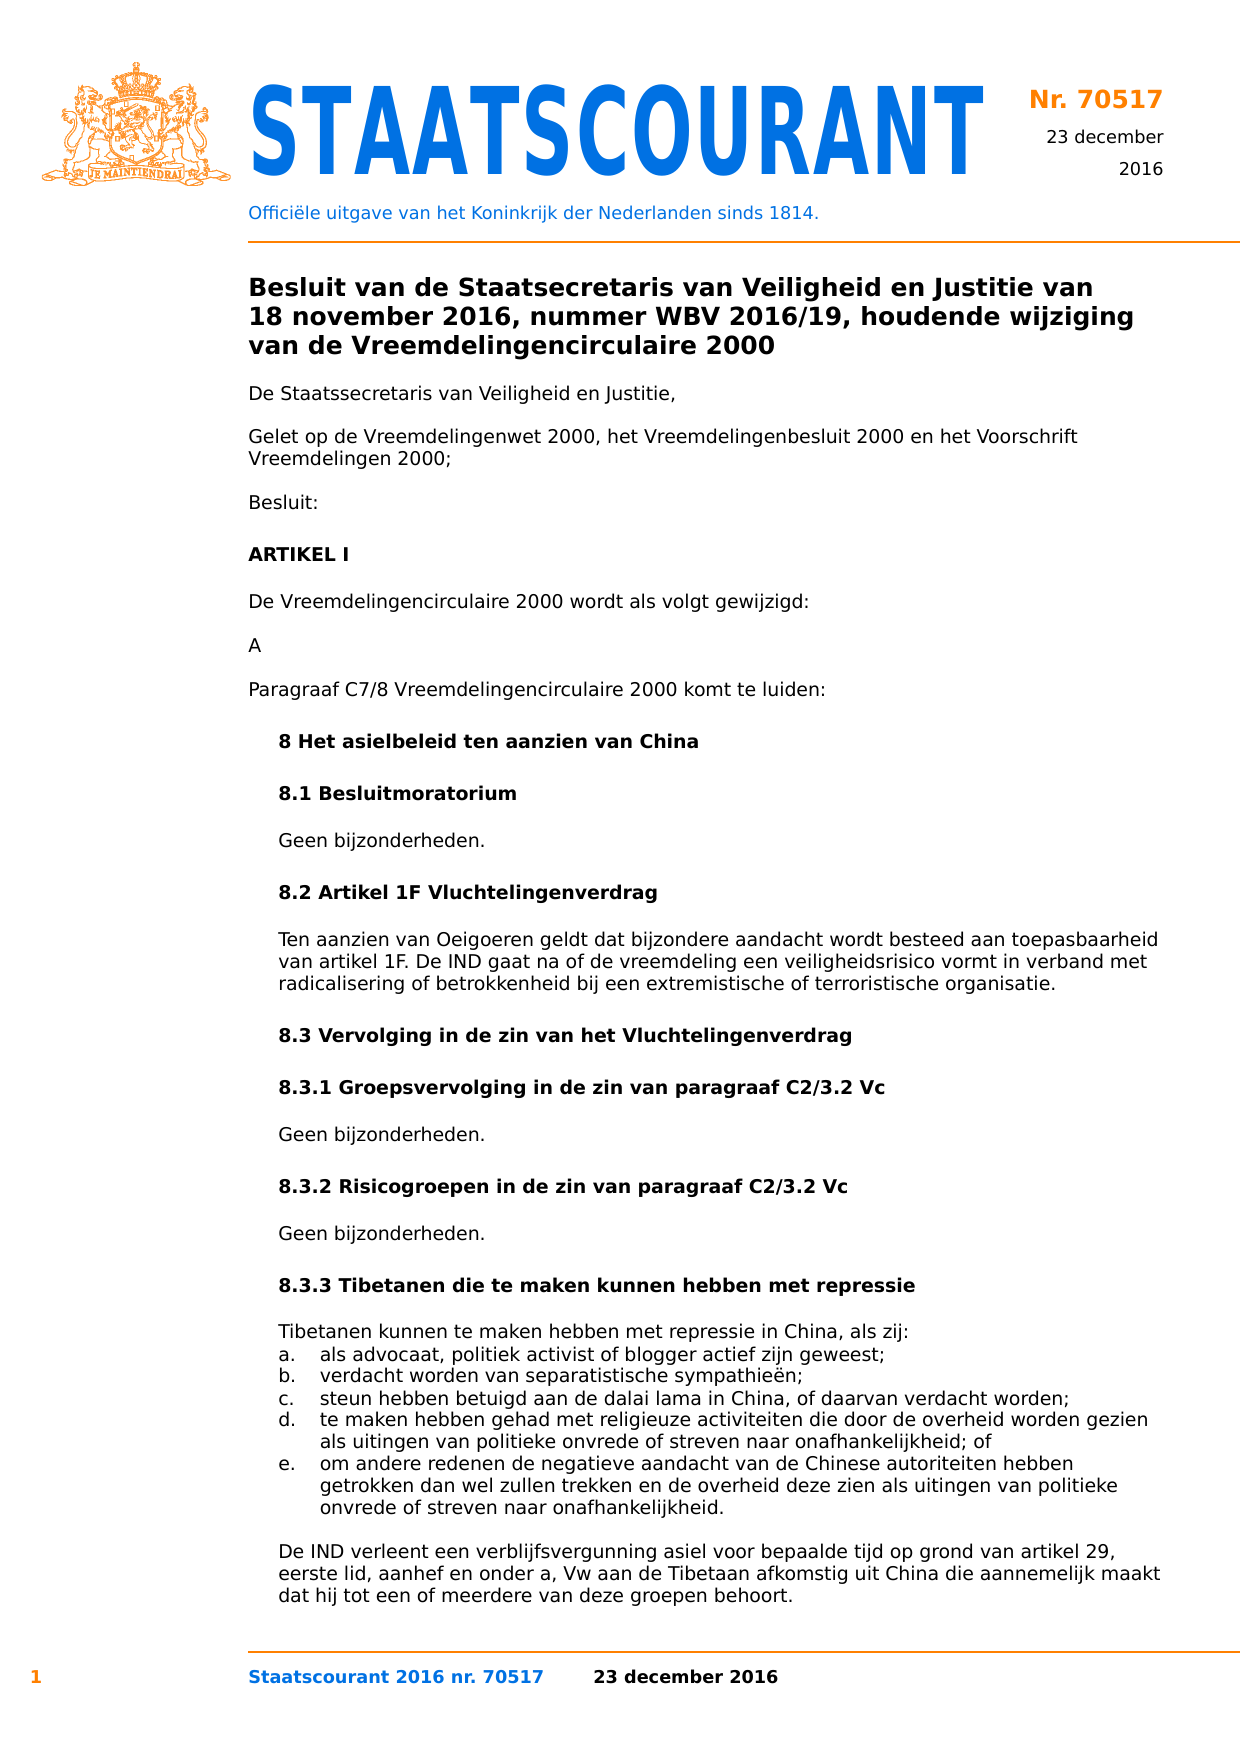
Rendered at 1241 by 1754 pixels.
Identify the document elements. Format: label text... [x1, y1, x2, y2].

subtitle Besluit van de Staatsecretaris van Veiligheid en Justitie van 18 november 2016, nummer WBV 2016/19, houdende wijziging van de Vreemdelingencirculaire 2000 [248, 273, 1163, 361]
subtitle 8.3.3 Tibetanen die te maken kunnen hebben met repressie [278, 1274, 1163, 1296]
text De Vreemdelingencirculaire 2000 wordt als volgt gewijzigd: [248, 591, 1163, 613]
subtitle ARTIKEL I [248, 544, 1163, 566]
text d. te maken hebben gehad met religieuze activiteiten die door de overheid worden gezien als uitingen van politieke onvrede of streven naar onafhankelijkheid; of [278, 1409, 1163, 1453]
subtitle 8.2 Artikel 1F Vluchtelingenverdrag [278, 882, 1163, 904]
table_cell Officiële uitgave van het Koninkrijk der Nederlanden sinds 1814. [248, 203, 1240, 241]
text a. als advocaat, politiek activist of blogger actief zijn geweest; [278, 1343, 1163, 1365]
subtitle 8.3.1 Groepsvervolging in de zin van paragraaf C2/3.2 Vc [278, 1077, 1163, 1098]
text Geen bijzonderheden. [278, 1123, 1163, 1146]
text De Staatssecretaris van Veiligheid en Justitie, [248, 382, 1163, 404]
subtitle 8 Het asielbeleid ten aanzien van China [278, 731, 1163, 753]
text Ten aanzien van Oeigoeren geldt dat bijzondere aandacht wordt besteed aan toepasbaarheid van artikel 1F. De IND gaat na of de vreemdeling een veiligheidsrisico vormt in verband met radicalisering of betrokkenheid bij een extremistische of terroristische organisatie. [278, 929, 1163, 994]
text De IND verleent een verblijfsvergunning asiel voor bepaalde tijd op grond van artikel 29, eerste lid, aanhef en onder a, Vw aan de Tibetaan afkomstig uit China die aannemelijk maakt dat hij tot een of meerdere van deze groepen behoort. [278, 1541, 1163, 1607]
table_header STAATSCOURANT [248, 62, 998, 203]
subtitle 8.3.2 Risicogroepen in de zin van paragraaf C2/3.2 Vc [278, 1176, 1163, 1197]
text Gelet op de Vreemdelingenwet 2000, het Vreemdelingenbesluit 2000 en het Voorschrift Vreemdelingen 2000; [248, 426, 1163, 470]
text Paragraaf C7/8 Vreemdelingencirculaire 2000 komt te luiden: [248, 679, 1163, 701]
text Geen bijzonderheden. [278, 830, 1163, 852]
table_header [25, 62, 248, 241]
text Tibetanen kunnen te maken hebben met repressie in China, als zij: [278, 1321, 1163, 1343]
text Besluit: [248, 492, 1163, 514]
subtitle 8.1 Besluitmoratorium [278, 783, 1163, 805]
text Geen bijzonderheden. [278, 1222, 1163, 1244]
table_cell 2016 [998, 153, 1240, 203]
subtitle 8.3 Vervolging in de zin van het Vluchtelingenverdrag [278, 1024, 1163, 1047]
picture [41, 62, 231, 186]
text A [248, 635, 1163, 657]
text e. om andere redenen de negatieve aandacht van de Chinese autoriteiten hebben getrokken dan wel zullen trekken en de overheid deze zien als uitingen van politieke onvrede of streven naar onafhankelijkheid. [278, 1453, 1163, 1519]
text c. steun hebben betuigd aan de dalai lama in China, of daarvan verdacht worden; [278, 1387, 1163, 1409]
text b. verdacht worden van separatistische sympathieën; [278, 1365, 1163, 1387]
table_header Nr. 70517 [998, 62, 1240, 121]
table_cell 23 december [998, 121, 1240, 153]
